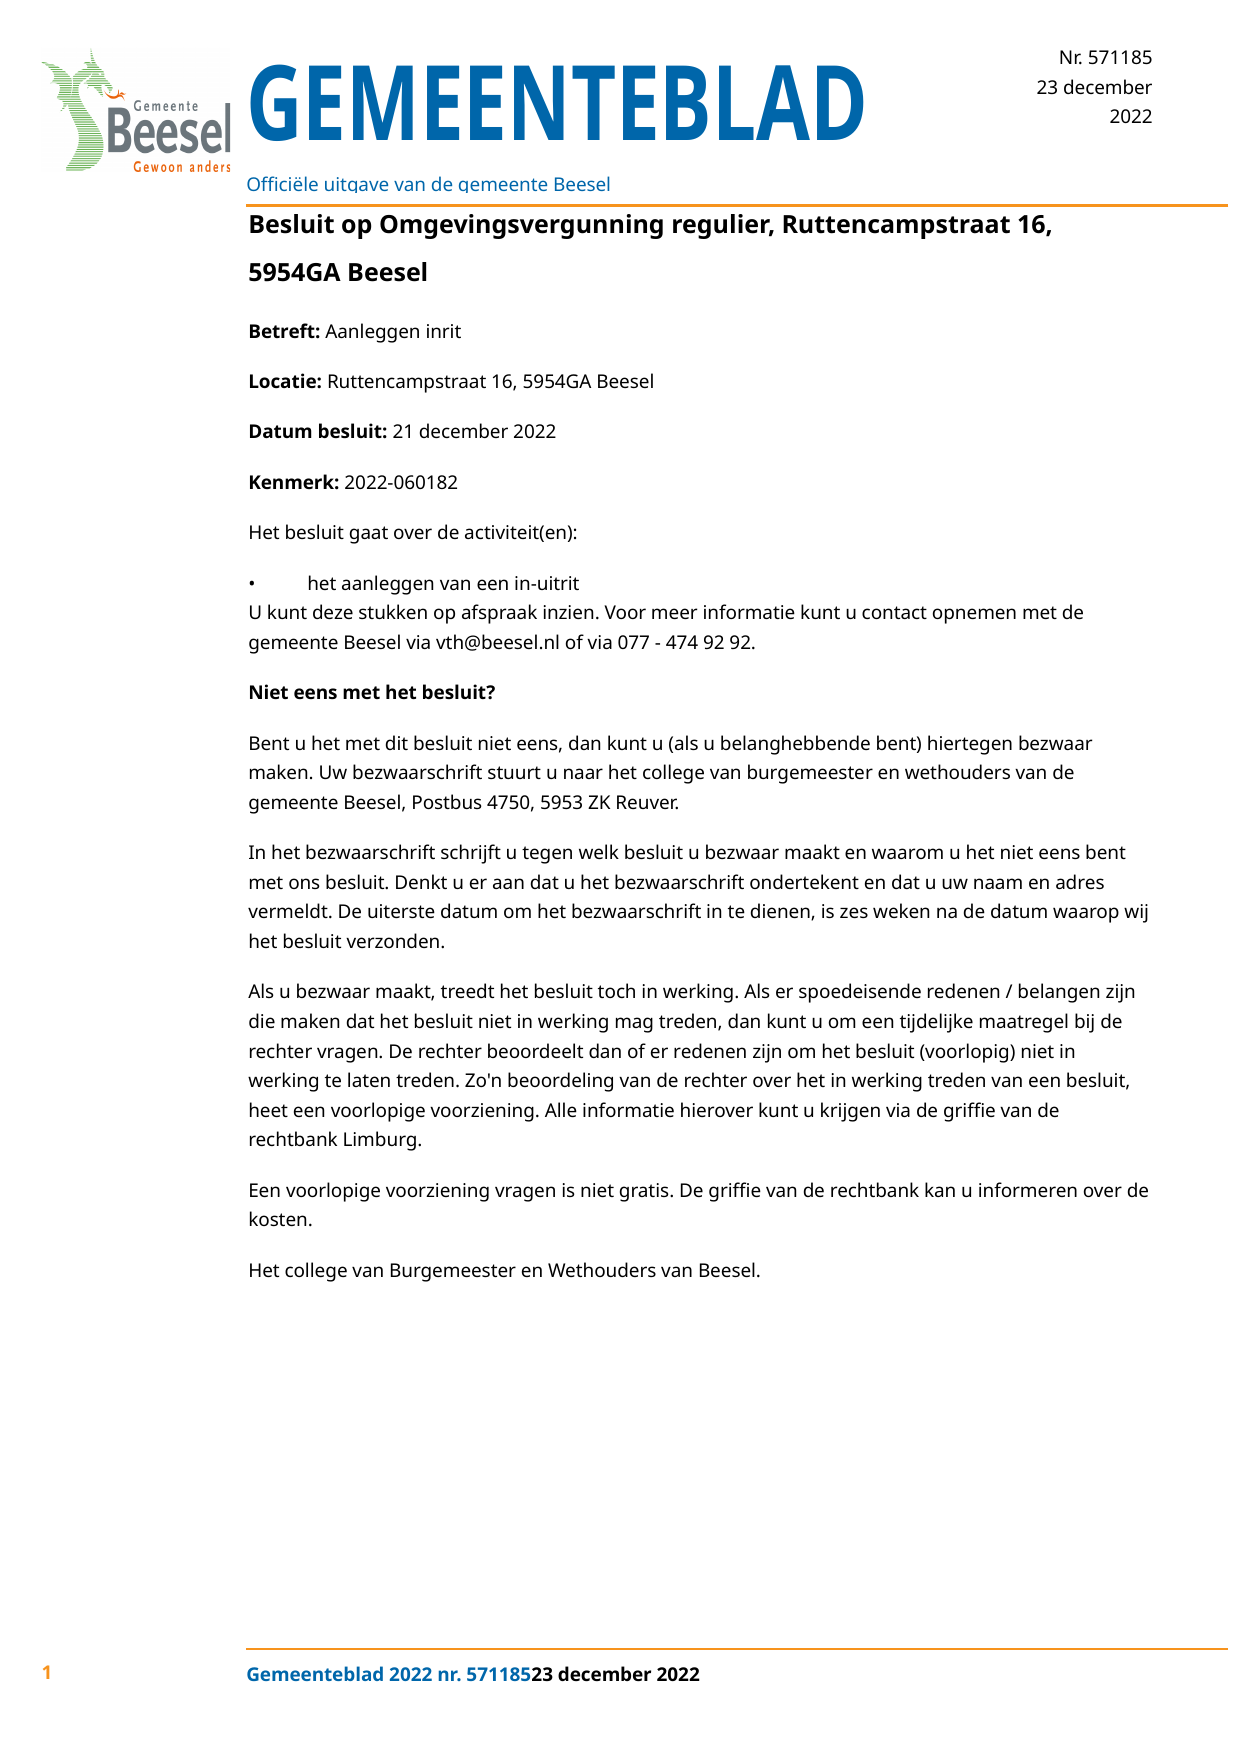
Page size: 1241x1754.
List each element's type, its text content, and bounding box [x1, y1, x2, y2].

text Datum besluit: 21 december 2022 [248, 419, 1152, 444]
text Een voorlopige voorziening vragen is niet gratis. De griffie van de rechtbank kan u informeren over de kosten. [248, 1177, 1152, 1232]
text Als u bezwaar maakt, treedt het besluit toch in werking. Als er spoedeisende redenen / belangen zijn die maken dat het besluit niet in werking mag treden, dan kunt u om een tijdelijke maatregel bij de rechter vragen. De rechter beoordeelt dan of er redenen zijn om het besluit (voorlopig) niet in werking te laten treden. Zo'n beoordeling van de rechter over het in werking treden van een besluit, heet een voorlopige voorziening. Alle informatie hierover kunt u krijgen via de griffie van de rechtbank Limburg. [248, 979, 1152, 1152]
text Locatie: Ruttencampstraat 16, 5954GA Beesel [248, 368, 1152, 394]
text Bent u het met dit besluit niet eens, dan kunt u (als u belanghebbende bent) hiertegen bezwaar maken. Uw bezwaarschrift stuurt u naar het college van burgemeester en wethouders van de gemeente Beesel, Postbus 4750, 5953 ZK Reuver. [248, 730, 1152, 815]
text In het bezwaarschrift schrijft u tegen welk besluit u bezwaar maakt en waarom u het niet eens bent met ons besluit. Denkt u er aan dat u het bezwaarschrift ondertekent en dat u uw naam en adres vermeldt. De uiterste datum om het bezwaarschrift in te dienen, is zes weken na de datum waarop wij het besluit verzonden. [248, 839, 1152, 954]
list het aanleggen van een in-uitrit [248, 570, 1152, 596]
text Betreft: Aanleggen inrit [248, 318, 1152, 344]
text Kenmerk: 2022-060182 [248, 469, 1152, 495]
picture [41, 47, 231, 172]
text Niet eens met het besluit? [248, 679, 1152, 705]
text U kunt deze stukken op afspraak inzien. Voor meer informatie kunt u contact opnemen met de gemeente Beesel via vth@beesel.nl of via 077 - 474 92 92. [248, 599, 1152, 655]
text Het besluit gaat over de activiteit(en): [248, 519, 1152, 545]
text Het college van Burgemeester en Wethouders van Beesel. [248, 1257, 1152, 1283]
text Besluit op Omgevingsvergunning regulier, Ruttencampstraat 16, 5954GA Beesel [248, 207, 1152, 288]
